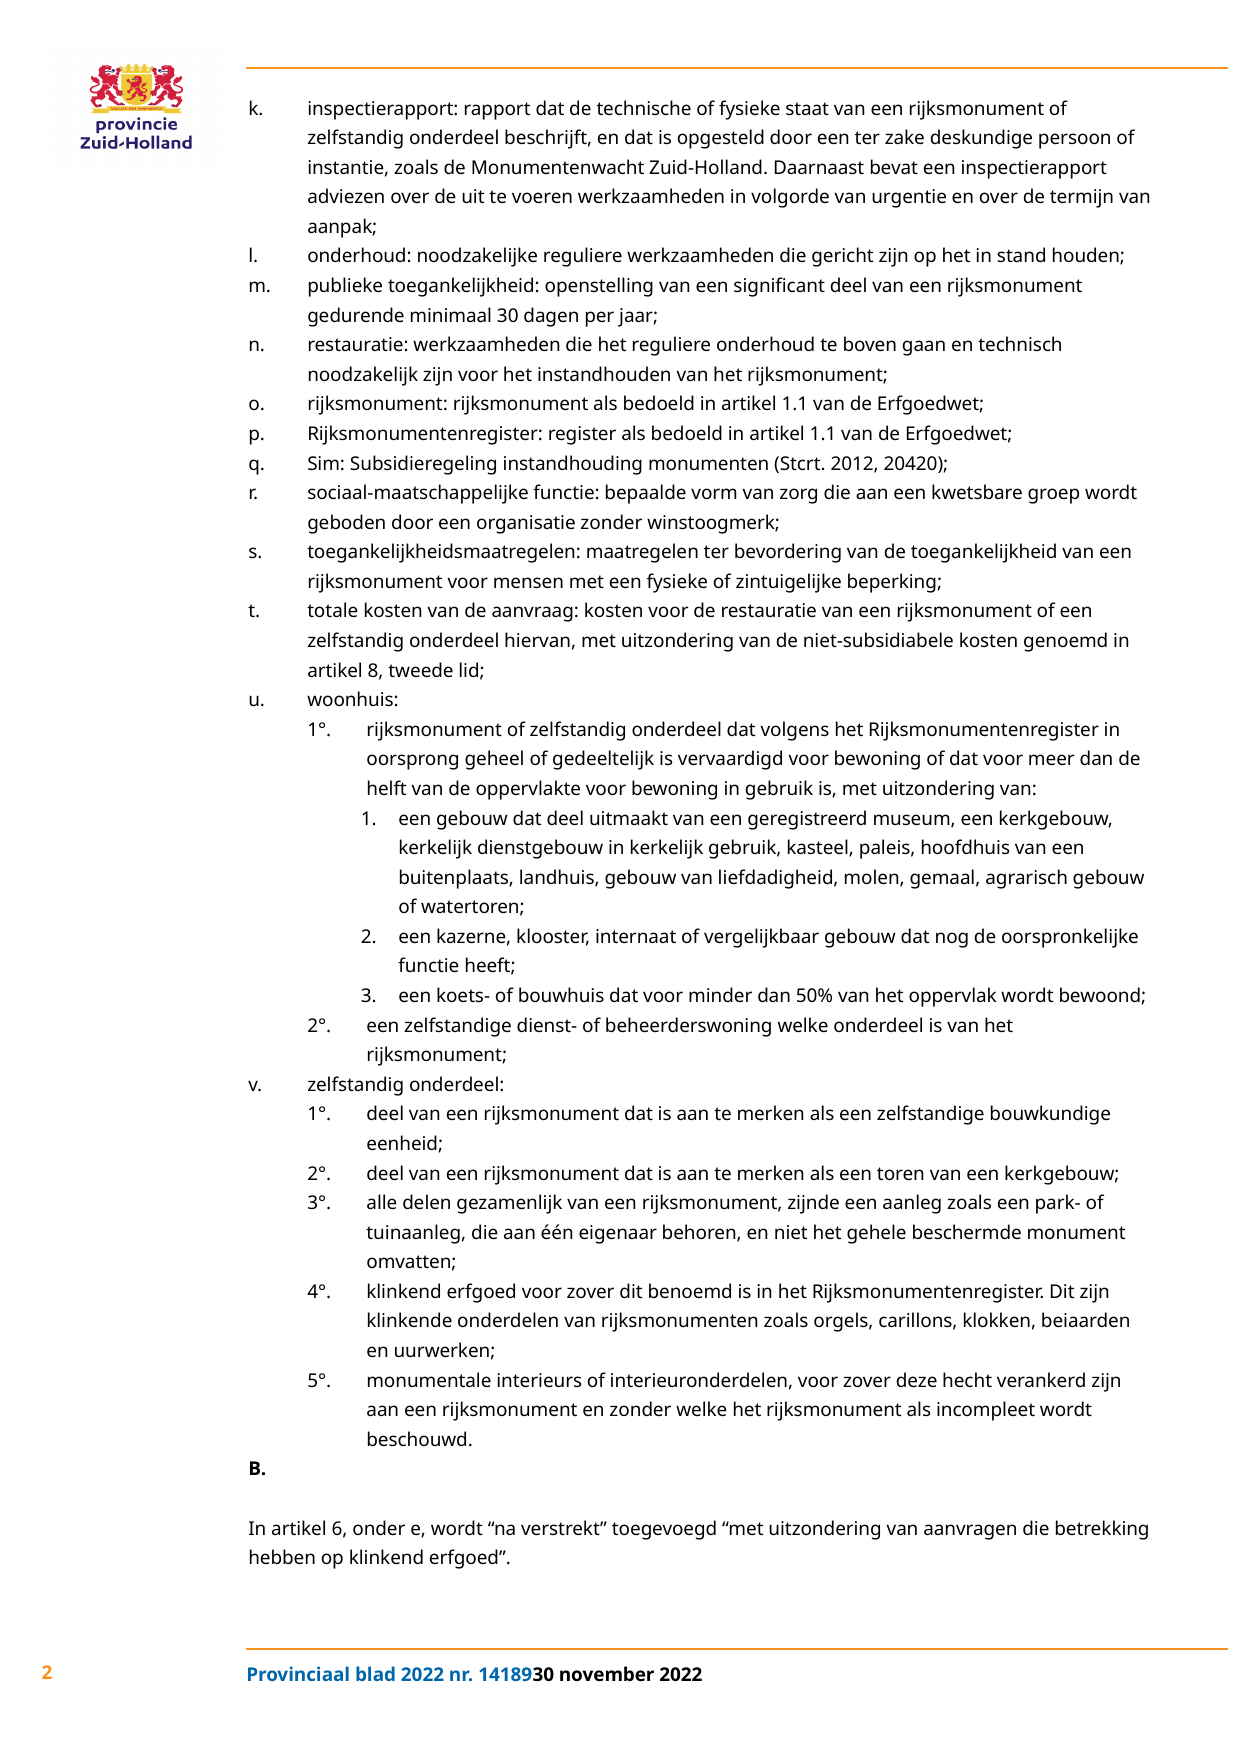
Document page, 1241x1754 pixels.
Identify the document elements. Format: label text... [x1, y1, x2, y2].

list een kazerne, klooster, internaat of vergelijkbaar gebouw dat nog de oorspronkelijke functie heeft; [361, 923, 1152, 978]
list woonhuis: [248, 686, 1152, 712]
list toegankelijkheidsmaatregelen: maatregelen ter bevordering van de toegankelijkheid van een rijksmonument voor mensen met een fysieke of zintuigelijke beperking; [248, 538, 1152, 594]
list deel van een rijksmonument dat is aan te merken als een toren van een kerkgebouw; [307, 1160, 1152, 1186]
list alle delen gezamenlijk van een rijksmonument, zijnde een aanleg zoals een park- of tuinaanleg, die aan één eigenaar behoren, en niet het gehele beschermde monument omvatten; [307, 1189, 1152, 1274]
list publieke toegankelijkheid: openstelling van een significant deel van een rijksmonument gedurende minimaal 30 dagen per jaar; [248, 272, 1152, 328]
list sociaal-maatschappelijke functie: bepaalde vorm van zorg die aan een kwetsbare groep wordt geboden door een organisatie zonder winstoogmerk; [248, 479, 1152, 535]
list klinkend erfgoed voor zover dit benoemd is in het Rijksmonumentenregister. Dit zijn klinkende onderdelen van rijksmonumenten zoals orgels, carillons, klokken, beiaarden en uurwerken; [307, 1278, 1152, 1363]
list onderhoud: noodzakelijke reguliere werkzaamheden die gericht zijn op het in stand houden; [248, 243, 1152, 268]
list zelfstandig onderdeel: [248, 1071, 1152, 1097]
list deel van een rijksmonument dat is aan te merken als een zelfstandige bouwkundige eenheid; [307, 1101, 1152, 1156]
list Rijksmonumentenregister: register als bedoeld in artikel 1.1 van de Erfgoedwet; [248, 420, 1152, 446]
list een zelfstandige dienst- of beheerderswoning welke onderdeel is van het rijksmonument; [307, 1012, 1152, 1067]
list rijksmonument: rijksmonument als bedoeld in artikel 1.1 van de Erfgoedwet; [248, 391, 1152, 416]
list inspectierapport: rapport dat de technische of fysieke staat van een rijksmonument of zelfstandig onderdeel beschrijft, en dat is opgesteld door een ter zake deskundige persoon of instantie, zoals de Monumentenwacht Zuid-Holland. Daarnaast bevat een inspectierapport adviezen over de uit te voeren werkzaamheden in volgorde van urgentie en over de termijn van aanpak; [248, 95, 1152, 239]
list rijksmonument of zelfstandig onderdeel dat volgens het Rijksmonumentenregister in oorsprong geheel of gedeeltelijk is vervaardigd voor bewoning of dat voor meer dan de helft van de oppervlakte voor bewoning in gebruik is, met uitzondering van: [307, 716, 1152, 801]
picture [41, 47, 231, 172]
text In artikel 6, onder e, wordt “na verstrekt” toegevoegd “met uitzondering van aanvragen die betrekking hebben op klinkend erfgoed”. [248, 1515, 1152, 1570]
list Sim: Subsidieregeling instandhouding monumenten (Stcrt. 2012, 20420); [248, 450, 1152, 476]
list totale kosten van de aanvraag: kosten voor de restauratie van een rijksmonument of een zelfstandig onderdeel hiervan, met uitzondering van de niet-subsidiabele kosten genoemd in artikel 8, tweede lid; [248, 598, 1152, 683]
list restauratie: werkzaamheden die het reguliere onderhoud te boven gaan en technisch noodzakelijk zijn voor het instandhouden van het rijksmonument; [248, 331, 1152, 387]
list een koets- of bouwhuis dat voor minder dan 50% van het oppervlak wordt bewoond; [361, 982, 1152, 1008]
list een gebouw dat deel uitmaakt van een geregistreerd museum, een kerkgebouw, kerkelijk dienstgebouw in kerkelijk gebruik, kasteel, paleis, hoofdhuis van een buitenplaats, landhuis, gebouw van liefdadigheid, molen, gemaal, agrarisch gebouw of watertoren; [361, 805, 1152, 919]
list monumentale interieurs of interieuronderdelen, voor zover deze hecht verankerd zijn aan een rijksmonument en zonder welke het rijksmonument als incompleet wordt beschouwd. [307, 1367, 1152, 1452]
text B. [248, 1456, 1152, 1481]
